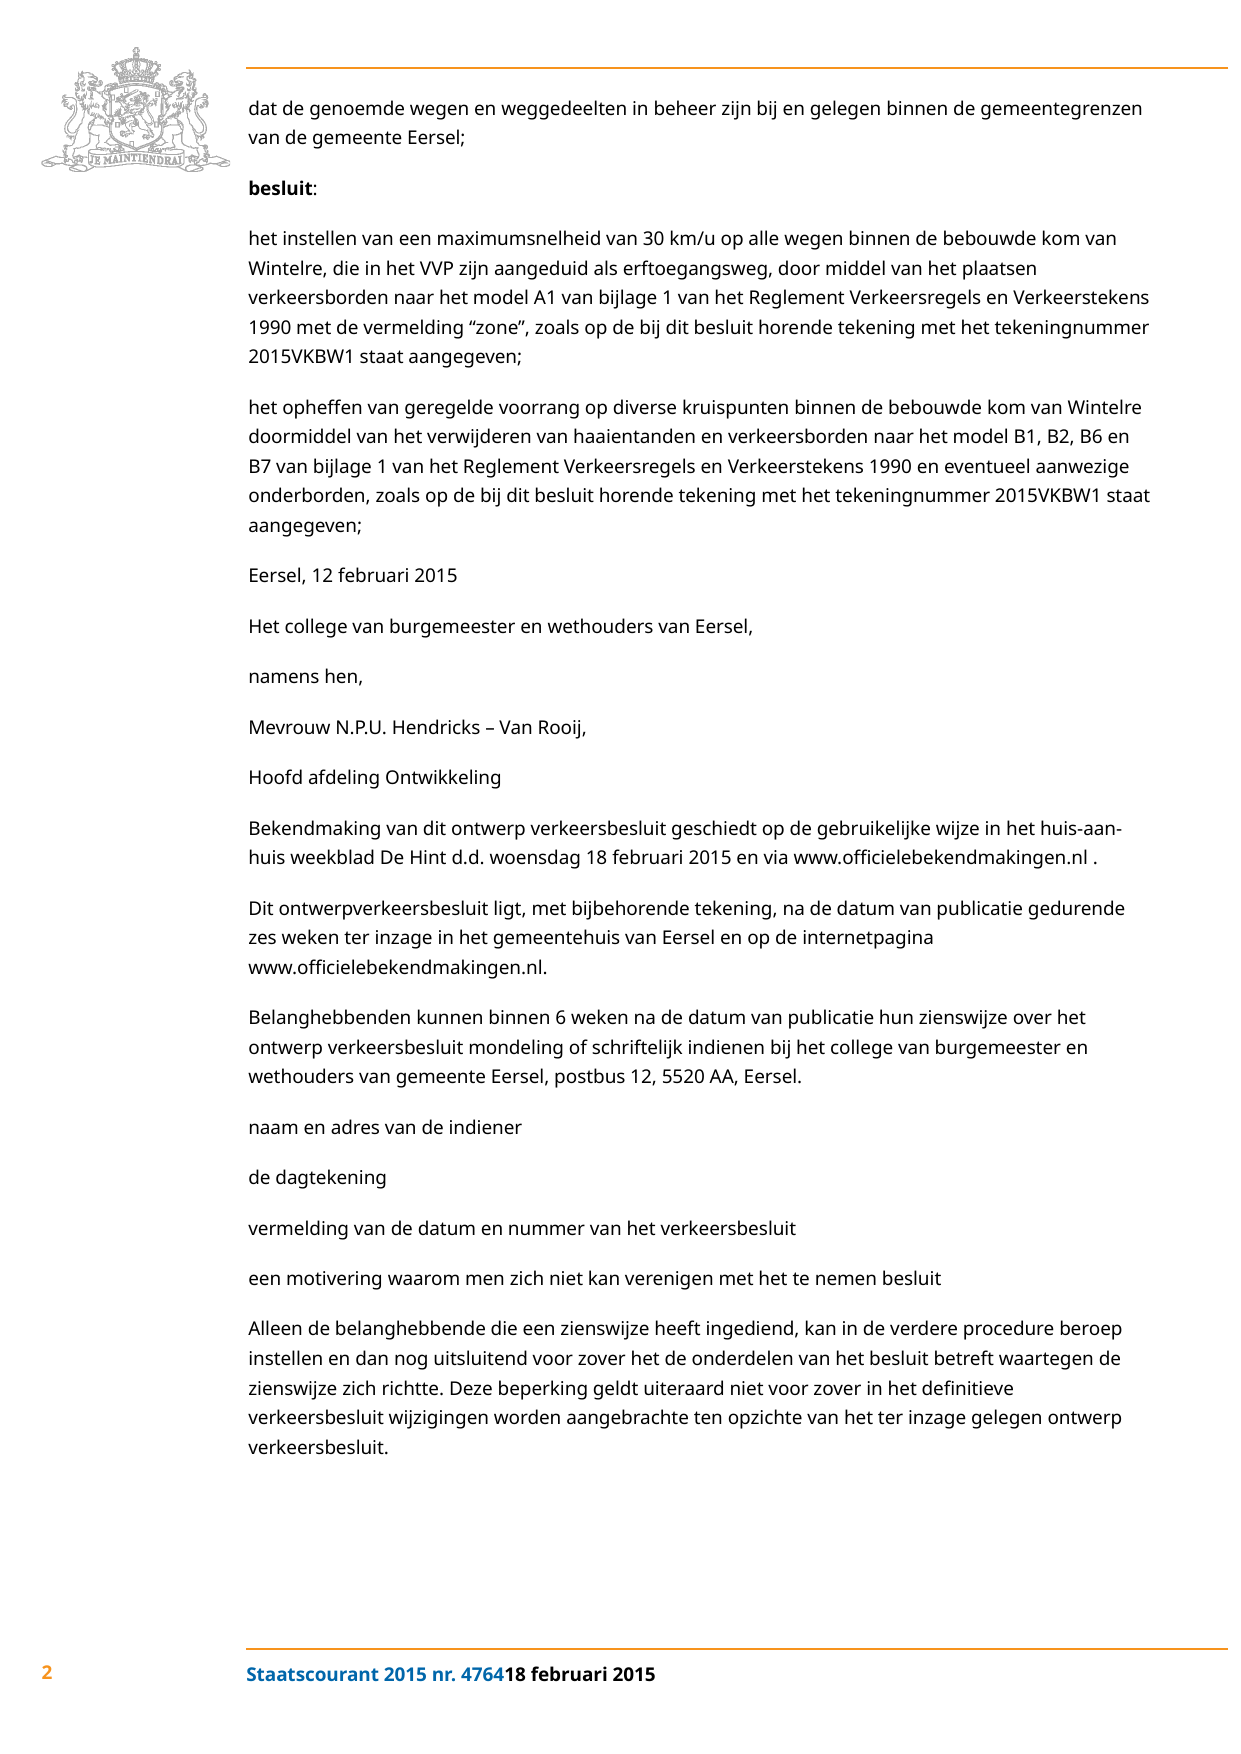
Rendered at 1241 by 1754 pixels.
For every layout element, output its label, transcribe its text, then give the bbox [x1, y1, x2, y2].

text Eersel, 12 februari 2015 [248, 563, 1152, 588]
text namens hen, [248, 663, 1152, 689]
text Bekendmaking van dit ontwerp verkeersbesluit geschiedt op de gebruikelijke wijze in het huis-aan-huis weekblad De Hint d.d. woensdag 18 februari 2015 en via www.officielebekendmakingen.nl . [248, 815, 1152, 870]
text Belanghebbenden kunnen binnen 6 weken na de datum van publicatie hun zienswijze over het ontwerp verkeersbesluit mondeling of schriftelijk indienen bij het college van burgemeester en wethouders van gemeente Eersel, postbus 12, 5520 AA, Eersel. [248, 1004, 1152, 1089]
text een motivering waarom men zich niet kan verenigen met het te nemen besluit [248, 1265, 1152, 1291]
text Alleen de belanghebbende die een zienswijze heeft ingediend, kan in de verdere procedure beroep instellen en dan nog uitsluitend voor zover het de onderdelen van het besluit betreft waartegen de zienswijze zich richtte. Deze beperking geldt uiteraard niet voor zover in het definitieve verkeersbesluit wijzigingen worden aangebrachte ten opzichte van het ter inzage gelegen ontwerp verkeersbesluit. [248, 1316, 1152, 1460]
text besluit: [248, 175, 1152, 201]
text de dagtekening [248, 1164, 1152, 1190]
text Dit ontwerpverkeersbesluit ligt, met bijbehorende tekening, na de datum van publicatie gedurende zes weken ter inzage in het gemeentehuis van Eersel en op de internetpagina www.officielebekendmakingen.nl. [248, 895, 1152, 980]
text het instellen van een maximumsnelheid van 30 km/u op alle wegen binnen de bebouwde kom van Wintelre, die in het VVP zijn aangeduid als erftoegangsweg, door middel van het plaatsen verkeersborden naar het model A1 van bijlage 1 van het Reglement Verkeersregels en Verkeerstekens 1990 met de vermelding “zone”, zoals op de bij dit besluit horende tekening met het tekeningnummer 2015VKBW1 staat aangegeven; [248, 225, 1152, 369]
text naam en adres van de indiener [248, 1114, 1152, 1140]
text het opheffen van geregelde voorrang op diverse kruispunten binnen de bebouwde kom van Wintelre doormiddel van het verwijderen van haaientanden en verkeersborden naar het model B1, B2, B6 en B7 van bijlage 1 van het Reglement Verkeersregels en Verkeerstekens 1990 en eventueel aanwezige onderborden, zoals op de bij dit besluit horende tekening met het tekeningnummer 2015VKBW1 staat aangegeven; [248, 394, 1152, 538]
text dat de genoemde wegen en weggedeelten in beheer zijn bij en gelegen binnen de gemeentegrenzen van de gemeente Eersel; [248, 95, 1152, 150]
text Mevrouw N.P.U. Hendricks – Van Rooij, [248, 714, 1152, 740]
text vermelding van de datum en nummer van het verkeersbesluit [248, 1215, 1152, 1241]
text Het college van burgemeester en wethouders van Eersel, [248, 613, 1152, 639]
text Hoofd afdeling Ontwikkeling [248, 764, 1152, 790]
picture [41, 47, 231, 172]
